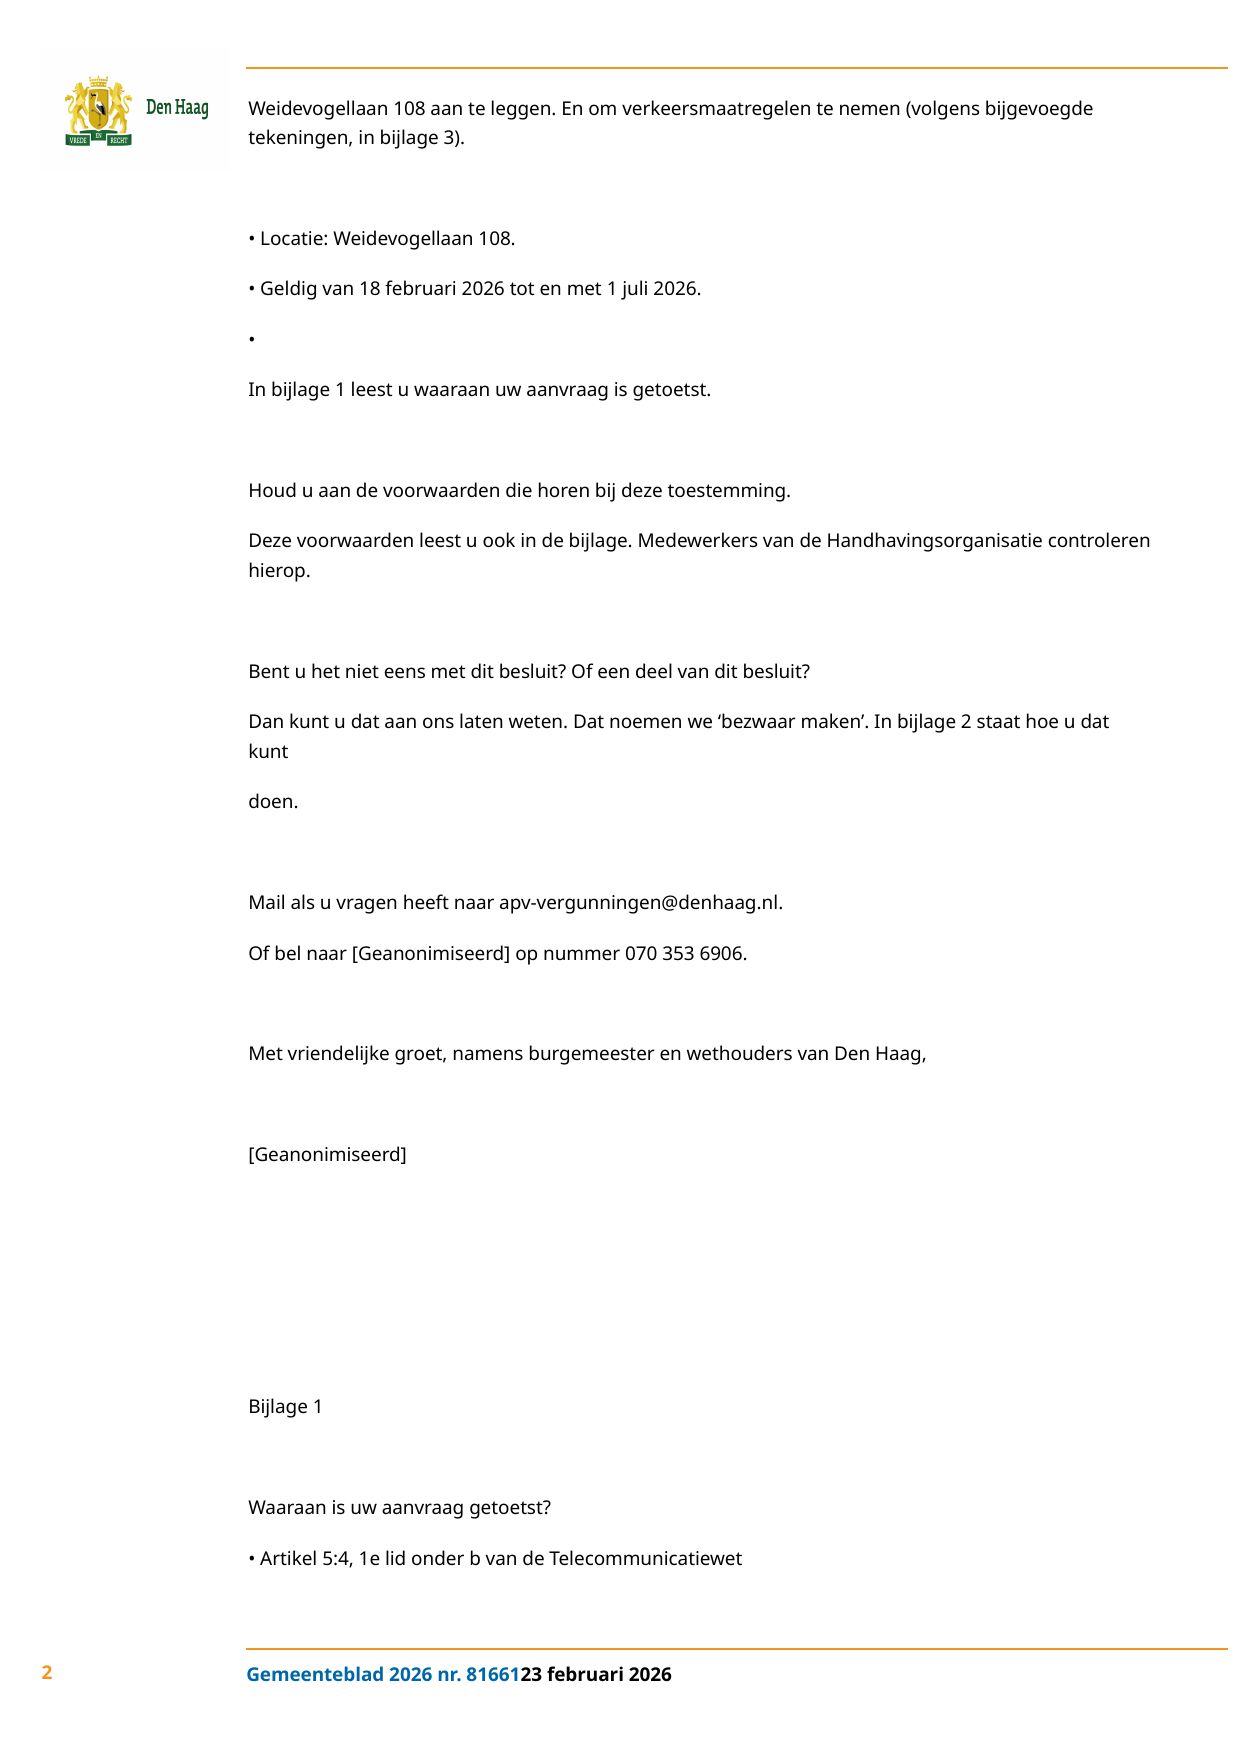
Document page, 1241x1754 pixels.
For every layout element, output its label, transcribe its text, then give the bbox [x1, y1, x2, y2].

text • Locatie: Weidevogellaan 108. [248, 225, 1152, 251]
text Bijlage 1 [248, 1393, 1152, 1419]
text • [248, 326, 1152, 352]
picture [41, 47, 231, 172]
text Mail als u vragen heeft naar apv-vergunningen@denhaag.nl. [248, 889, 1152, 915]
text • Artikel 5:4, 1e lid onder b van de Telecommunicatiewet [248, 1545, 1152, 1571]
text Weidevogellaan 108 aan te leggen. En om verkeersmaatregelen te nemen (volgens bijgevoegde tekeningen, in bijlage 3). [248, 95, 1152, 150]
text doen. [248, 788, 1152, 814]
text Met vriendelijke groet, namens burgemeester en wethouders van Den Haag, [248, 1041, 1152, 1066]
text • Geldig van 18 februari 2026 tot en met 1 juli 2026. [248, 276, 1152, 301]
text Houd u aan de voorwaarden die horen bij deze toestemming. [248, 477, 1152, 503]
text [Geanonimiseerd] [248, 1141, 1152, 1167]
text Bent u het niet eens met dit besluit? Of een deel van dit besluit? [248, 658, 1152, 684]
text Dan kunt u dat aan ons laten weten. Dat noemen we ‘bezwaar maken’. In bijlage 2 staat hoe u dat kunt [248, 708, 1152, 764]
text Deze voorwaarden leest u ook in de bijlage. Medewerkers van de Handhavingsorganisatie controleren hierop. [248, 528, 1152, 583]
text Waaraan is uw aanvraag getoetst? [248, 1494, 1152, 1520]
text Of bel naar [Geanonimiseerd] op nummer 070 353 6906. [248, 940, 1152, 966]
text In bijlage 1 leest u waaraan uw aanvraag is getoetst. [248, 376, 1152, 402]
